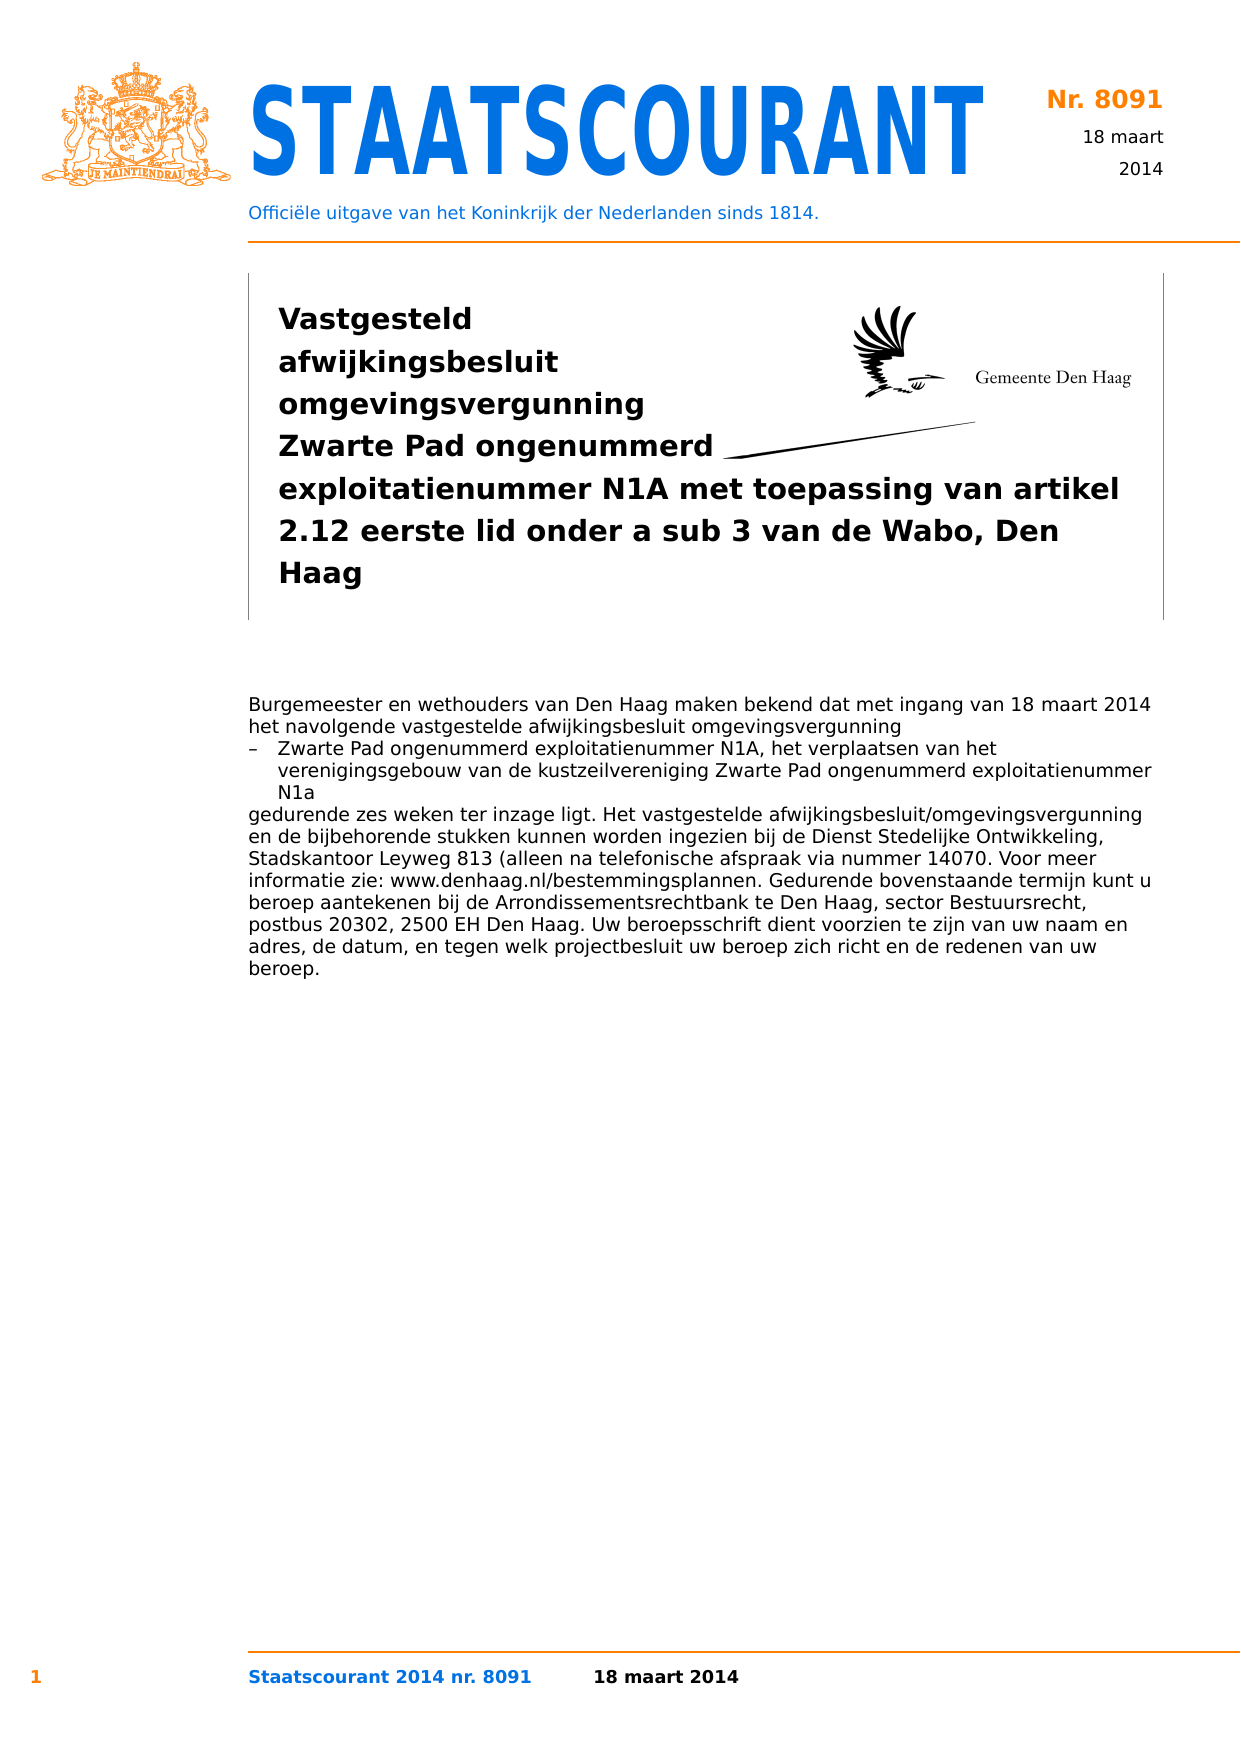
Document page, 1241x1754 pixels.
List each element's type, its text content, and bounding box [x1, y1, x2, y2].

table_header Nr. 8091 [998, 62, 1240, 121]
text – Zwarte Pad ongenummerd exploitatienummer N1A, het verplaatsen van het verenigingsgebouw van de kustzeilvereniging Zwarte Pad ongenummerd exploitatienummer N1a [248, 738, 1163, 804]
table_header [25, 62, 248, 241]
table_cell Officiële uitgave van het Koninkrijk der Nederlanden sinds 1814. [248, 203, 1240, 241]
table_cell 2014 [998, 153, 1240, 203]
picture [720, 302, 1134, 462]
text gedurende zes weken ter inzage ligt. Het vastgestelde afwijkingsbesluit/omgevingsvergunning en de bijbehorende stukken kunnen worden ingezien bij de Dienst Stedelijke Ontwikkeling, Stadskantoor Leyweg 813 (alleen na telefonische afspraak via nummer 14070. Voor meer informatie zie: www.denhaag.nl/bestemmingsplannen. Gedurende bovenstaande termijn kunt u beroep aantekenen bij de Arrondissementsrechtbank te Den Haag, sector Bestuursrecht, postbus 20302, 2500 EH Den Haag. Uw beroepsschrift dient voorzien te zijn van uw naam en adres, de datum, en tegen welk projectbesluit uw beroep zich richt en de redenen van uw beroep. [248, 804, 1163, 980]
table_cell 18 maart [998, 121, 1240, 153]
subtitle Vastgesteld afwijkingsbesluit omgevingsvergunning Zwarte Pad ongenummerd exploitatienummer N1A met toepassing van artikel 2.12 eerste lid onder a sub 3 van de Wabo, Den Haag [249, 273, 1163, 620]
text Burgemeester en wethouders van Den Haag maken bekend dat met ingang van 18 maart 2014 het navolgende vastgestelde afwijkingsbesluit omgevingsvergunning [248, 694, 1163, 738]
picture [41, 62, 231, 186]
table_header STAATSCOURANT [248, 62, 998, 203]
